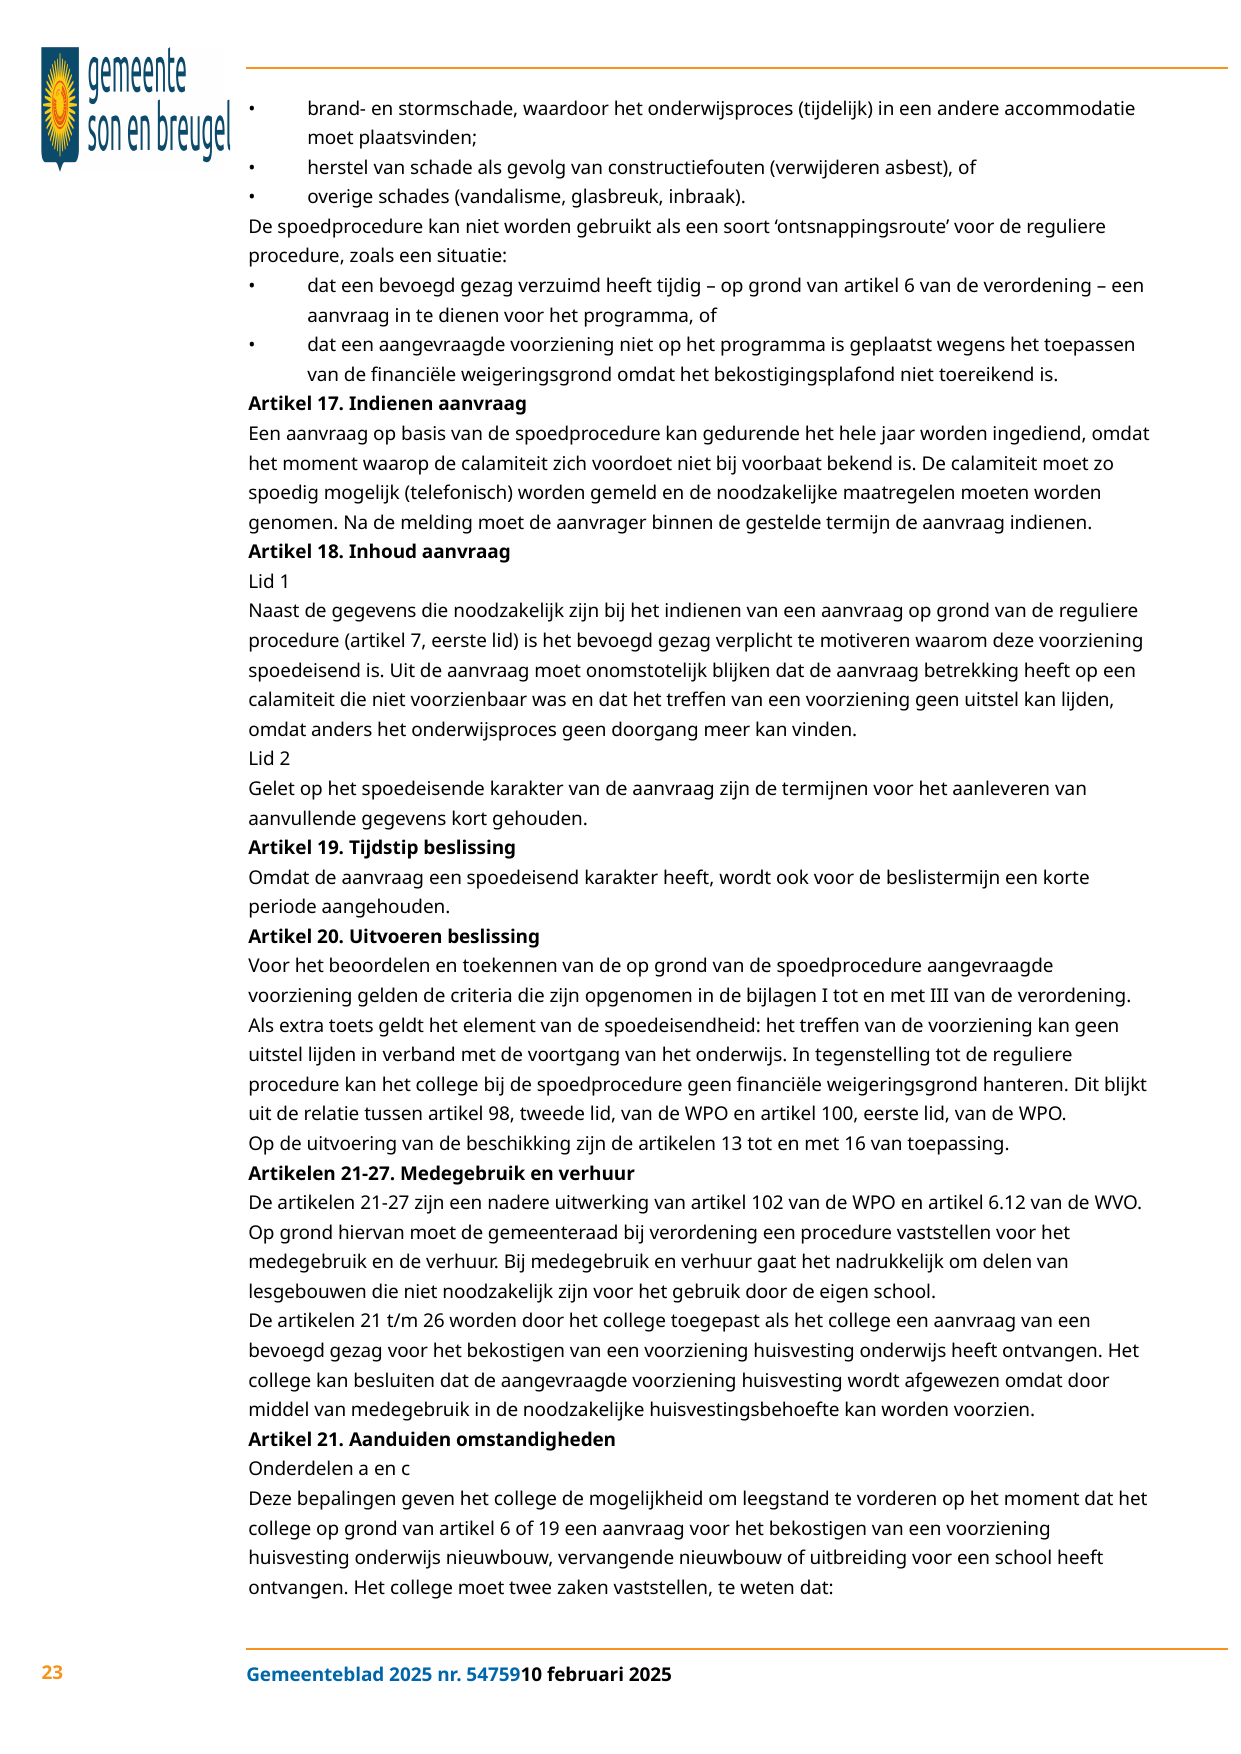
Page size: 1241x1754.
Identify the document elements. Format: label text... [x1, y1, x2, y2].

text Artikel 21. Aanduiden omstandigheden [248, 1426, 1152, 1452]
list herstel van schade als gevolg van constructiefouten (verwijderen asbest), of [248, 154, 1152, 180]
text De artikelen 21-27 zijn een nadere uitwerking van artikel 102 van de WPO en artikel 6.12 van de WVO. Op grond hiervan moet de gemeenteraad bij verordening een procedure vaststellen voor het medegebruik en de verhuur. Bij medegebruik en verhuur gaat het nadrukkelijk om delen van lesgebouwen die niet noodzakelijk zijn voor het gebruik door de eigen school. [248, 1189, 1152, 1304]
text Op de uitvoering van de beschikking zijn de artikelen 13 tot en met 16 van toepassing. [248, 1130, 1152, 1156]
text Artikel 20. Uitvoeren beslissing [248, 923, 1152, 949]
text Lid 2 [248, 746, 1152, 771]
text Naast de gegevens die noodzakelijk zijn bij het indienen van een aanvraag op grond van de reguliere procedure (artikel 7, eerste lid) is het bevoegd gezag verplicht te motiveren waarom deze voorziening spoedeisend is. Uit de aanvraag moet onomstotelijk blijken dat de aanvraag betrekking heeft op een calamiteit die niet voorzienbaar was en dat het treffen van een voorziening geen uitstel kan lijden, omdat anders het onderwijsproces geen doorgang meer kan vinden. [248, 598, 1152, 742]
text Gelet op het spoedeisende karakter van de aanvraag zijn de termijnen voor het aanleveren van aanvullende gegevens kort gehouden. [248, 775, 1152, 831]
list brand- en stormschade, waardoor het onderwijsproces (tijdelijk) in een andere accommodatie moet plaatsvinden; [248, 95, 1152, 150]
text Artikel 17. Indienen aanvraag [248, 391, 1152, 416]
text Lid 1 [248, 568, 1152, 594]
text De spoedprocedure kan niet worden gebruikt als een soort ‘ontsnappingsroute’ voor de reguliere procedure, zoals een situatie: [248, 213, 1152, 268]
text Onderdelen a en c [248, 1456, 1152, 1481]
text Voor het beoordelen en toekennen van de op grond van de spoedprocedure aangevraagde voorziening gelden de criteria die zijn opgenomen in de bijlagen I tot en met III van de verordening. Als extra toets geldt het element van de spoedeisendheid: het treffen van de voorziening kan geen uitstel lijden in verband met de voortgang van het onderwijs. In tegenstelling tot de reguliere procedure kan het college bij de spoedprocedure geen financiële weigeringsgrond hanteren. Dit blijkt uit de relatie tussen artikel 98, tweede lid, van de WPO en artikel 100, eerste lid, van de WPO. [248, 953, 1152, 1126]
picture [41, 47, 231, 172]
text De artikelen 21 t/m 26 worden door het college toegepast als het college een aanvraag van een bevoegd gezag voor het bekostigen van een voorziening huisvesting onderwijs heeft ontvangen. Het college kan besluiten dat de aangevraagde voorziening huisvesting wordt afgewezen omdat door middel van medegebruik in de noodzakelijke huisvestingsbehoefte kan worden voorzien. [248, 1308, 1152, 1422]
text Deze bepalingen geven het college de mogelijkheid om leegstand te vorderen op het moment dat het college op grond van artikel 6 of 19 een aanvraag voor het bekostigen van een voorziening huisvesting onderwijs nieuwbouw, vervangende nieuwbouw of uitbreiding voor een school heeft ontvangen. Het college moet twee zaken vaststellen, te weten dat: [248, 1485, 1152, 1600]
text Artikel 18. Inhoud aanvraag [248, 538, 1152, 564]
text Omdat de aanvraag een spoedeisend karakter heeft, wordt ook voor de beslistermijn een korte periode aangehouden. [248, 864, 1152, 919]
text Artikelen 21-27. Medegebruik en verhuur [248, 1160, 1152, 1186]
text Een aanvraag op basis van de spoedprocedure kan gedurende het hele jaar worden ingediend, omdat het moment waarop de calamiteit zich voordoet niet bij voorbaat bekend is. De calamiteit moet zo spoedig mogelijk (telefonisch) worden gemeld en de noodzakelijke maatregelen moeten worden genomen. Na de melding moet de aanvrager binnen de gestelde termijn de aanvraag indienen. [248, 420, 1152, 535]
list dat een aangevraagde voorziening niet op het programma is geplaatst wegens het toepassen van de financiële weigeringsgrond omdat het bekostigingsplafond niet toereikend is. [248, 331, 1152, 387]
list dat een bevoegd gezag verzuimd heeft tijdig – op grond van artikel 6 van de verordening – een aanvraag in te dienen voor het programma, of [248, 272, 1152, 328]
list overige schades (vandalisme, glasbreuk, inbraak). [248, 183, 1152, 209]
text Artikel 19. Tijdstip beslissing [248, 834, 1152, 860]
